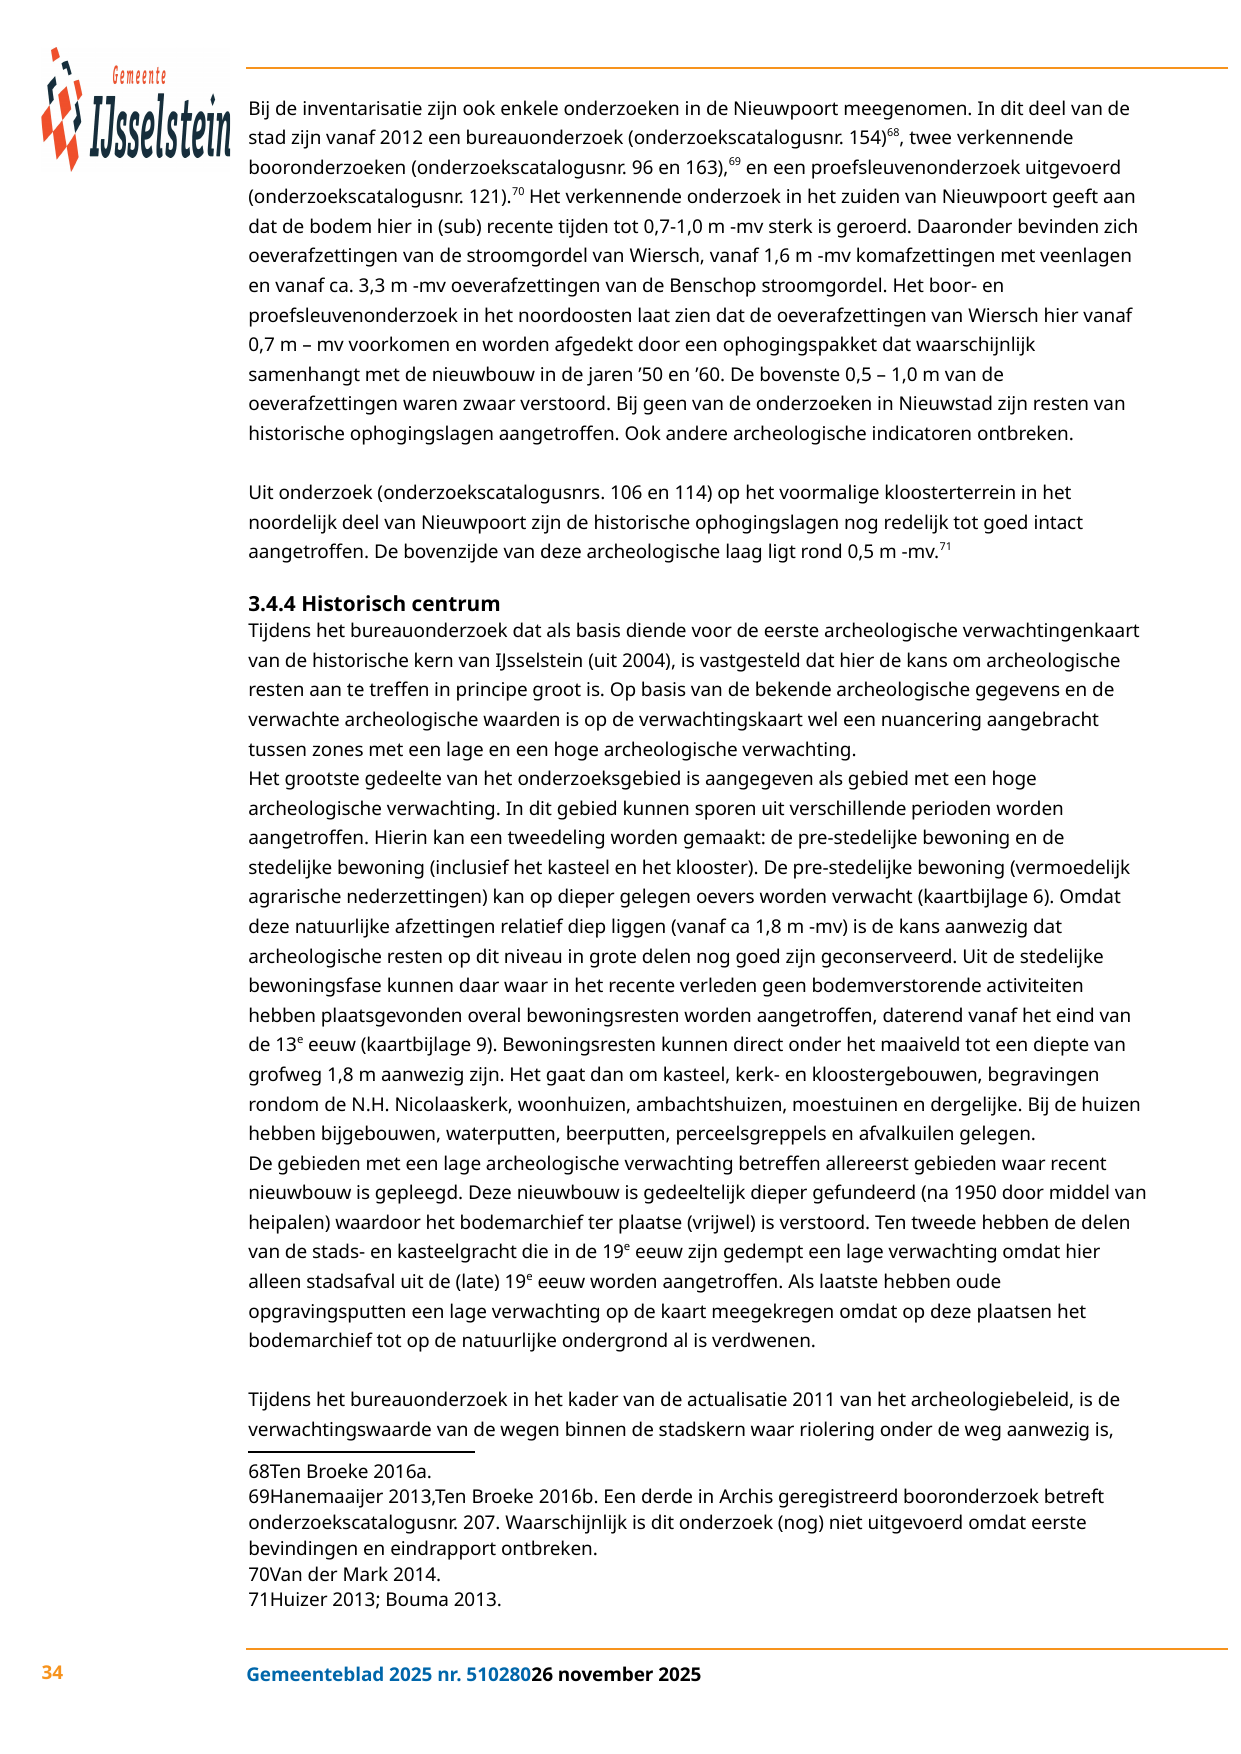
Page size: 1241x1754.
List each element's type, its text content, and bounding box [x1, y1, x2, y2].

text Huizer 2013; Bouma 2013. [248, 1586, 1152, 1612]
text Uit onderzoek (onderzoekscatalogusnrs. 106 en 114) op het voormalige kloosterterrein in het noordelijk deel van Nieuwpoort zijn de historische ophogingslagen nog redelijk tot goed intact aangetroffen. De bovenzijde van deze archeologische laag ligt rond 0,5 m ‐mv. [248, 479, 1152, 564]
text Het grootste gedeelte van het onderzoeksgebied is aangegeven als gebied met een hoge archeologische verwachting. In dit gebied kunnen sporen uit verschillende perioden worden aangetroffen. Hierin kan een tweedeling worden gemaakt: de pre-stedelijke bewoning en de stedelijke bewoning (inclusief het kasteel en het klooster). De pre-stedelijke bewoning (vermoedelijk agrarische nederzettingen) kan op dieper gelegen oevers worden verwacht (kaartbijlage 6). Omdat deze natuurlijke afzettingen relatief diep liggen (vanaf ca 1,8 m -mv) is de kans aanwezig dat archeologische resten op dit niveau in grote delen nog goed zijn geconserveerd. Uit de stedelijke bewoningsfase kunnen daar waar in het recente verleden geen bodemverstorende activiteiten hebben plaatsgevonden overal bewoningsresten worden aangetroffen, daterend vanaf het eind van de 13e eeuw (kaartbijlage 9). Bewoningsresten kunnen direct onder het maaiveld tot een diepte van grofweg 1,8 m aanwezig zijn. Het gaat dan om kasteel, kerk- en kloostergebouwen, begravingen rondom de N.H. Nicolaaskerk, woonhuizen, ambachtshuizen, moestuinen en dergelijke. Bij de huizen hebben bijgebouwen, waterputten, beerputten, perceelsgreppels en afvalkuilen gelegen. [248, 765, 1152, 1146]
text 3.4.4 Historisch centrum [248, 589, 1152, 617]
picture [41, 47, 231, 172]
text Hanemaaijer 2013,Ten Broeke 2016b. Een derde in Archis geregistreerd booronderzoek betreft onderzoekscatalogusnr. 207. Waarschijnlijk is dit onderzoek (nog) niet uitgevoerd omdat eerste bevindingen en eindrapport ontbreken. [248, 1483, 1152, 1561]
text De gebieden met een lage archeologische verwachting betreffen allereerst gebieden waar recent nieuwbouw is gepleegd. Deze nieuwbouw is gedeeltelijk dieper gefundeerd (na 1950 door middel van heipalen) waardoor het bodemarchief ter plaatse (vrijwel) is verstoord. Ten tweede hebben de delen van de stads- en kasteelgracht die in de 19e eeuw zijn gedempt een lage verwachting omdat hier alleen stadsafval uit de (late) 19e eeuw worden aangetroffen. Als laatste hebben oude opgravingsputten een lage verwachting op de kaart meegekregen omdat op deze plaatsen het bodemarchief tot op de natuurlijke ondergrond al is verdwenen. [248, 1150, 1152, 1353]
text Ten Broeke 2016a. [248, 1458, 1152, 1483]
text Tijdens het bureauonderzoek in het kader van de actualisatie 2011 van het archeologiebeleid, is de verwachtingswaarde van de wegen binnen de stadskern waar riolering onder de weg aanwezig is, [248, 1387, 1152, 1442]
text Van der Mark 2014. [248, 1561, 1152, 1586]
text Bij de inventarisatie zijn ook enkele onderzoeken in de Nieuwpoort meegenomen. In dit deel van de stad zijn vanaf 2012 een bureauonderzoek (onderzoekscatalogusnr. 154), twee verkennende booronderzoeken (onderzoekscatalogusnr. 96 en 163), en een proefsleuvenonderzoek uitgevoerd (onderzoekscatalogusnr. 121). Het verkennende onderzoek in het zuiden van Nieuwpoort geeft aan dat de bodem hier in (sub) recente tijden tot 0,7-1,0 m -mv sterk is geroerd. Daaronder bevinden zich oeverafzettingen van de stroomgordel van Wiersch, vanaf 1,6 m -mv komafzettingen met veenlagen en vanaf ca. 3,3 m -mv oeverafzettingen van de Benschop stroomgordel. Het boor- en proefsleuvenonderzoek in het noordoosten laat zien dat de oeverafzettingen van Wiersch hier vanaf 0,7 m – mv voorkomen en worden afgedekt door een ophogingspakket dat waarschijnlijk samenhangt met de nieuwbouw in de jaren ’50 en ’60. De bovenste 0,5 – 1,0 m van de oeverafzettingen waren zwaar verstoord. Bij geen van de onderzoeken in Nieuwstad zijn resten van historische ophogingslagen aangetroffen. Ook andere archeologische indicatoren ontbreken. [248, 95, 1152, 446]
text Tijdens het bureauonderzoek dat als basis diende voor de eerste archeologische verwachtingenkaart van de historische kern van IJsselstein (uit 2004), is vastgesteld dat hier de kans om archeologische resten aan te treffen in principe groot is. Op basis van de bekende archeologische gegevens en de verwachte archeologische waarden is op de verwachtingskaart wel een nuancering aangebracht tussen zones met een lage en een hoge archeologische verwachting. [248, 617, 1152, 761]
